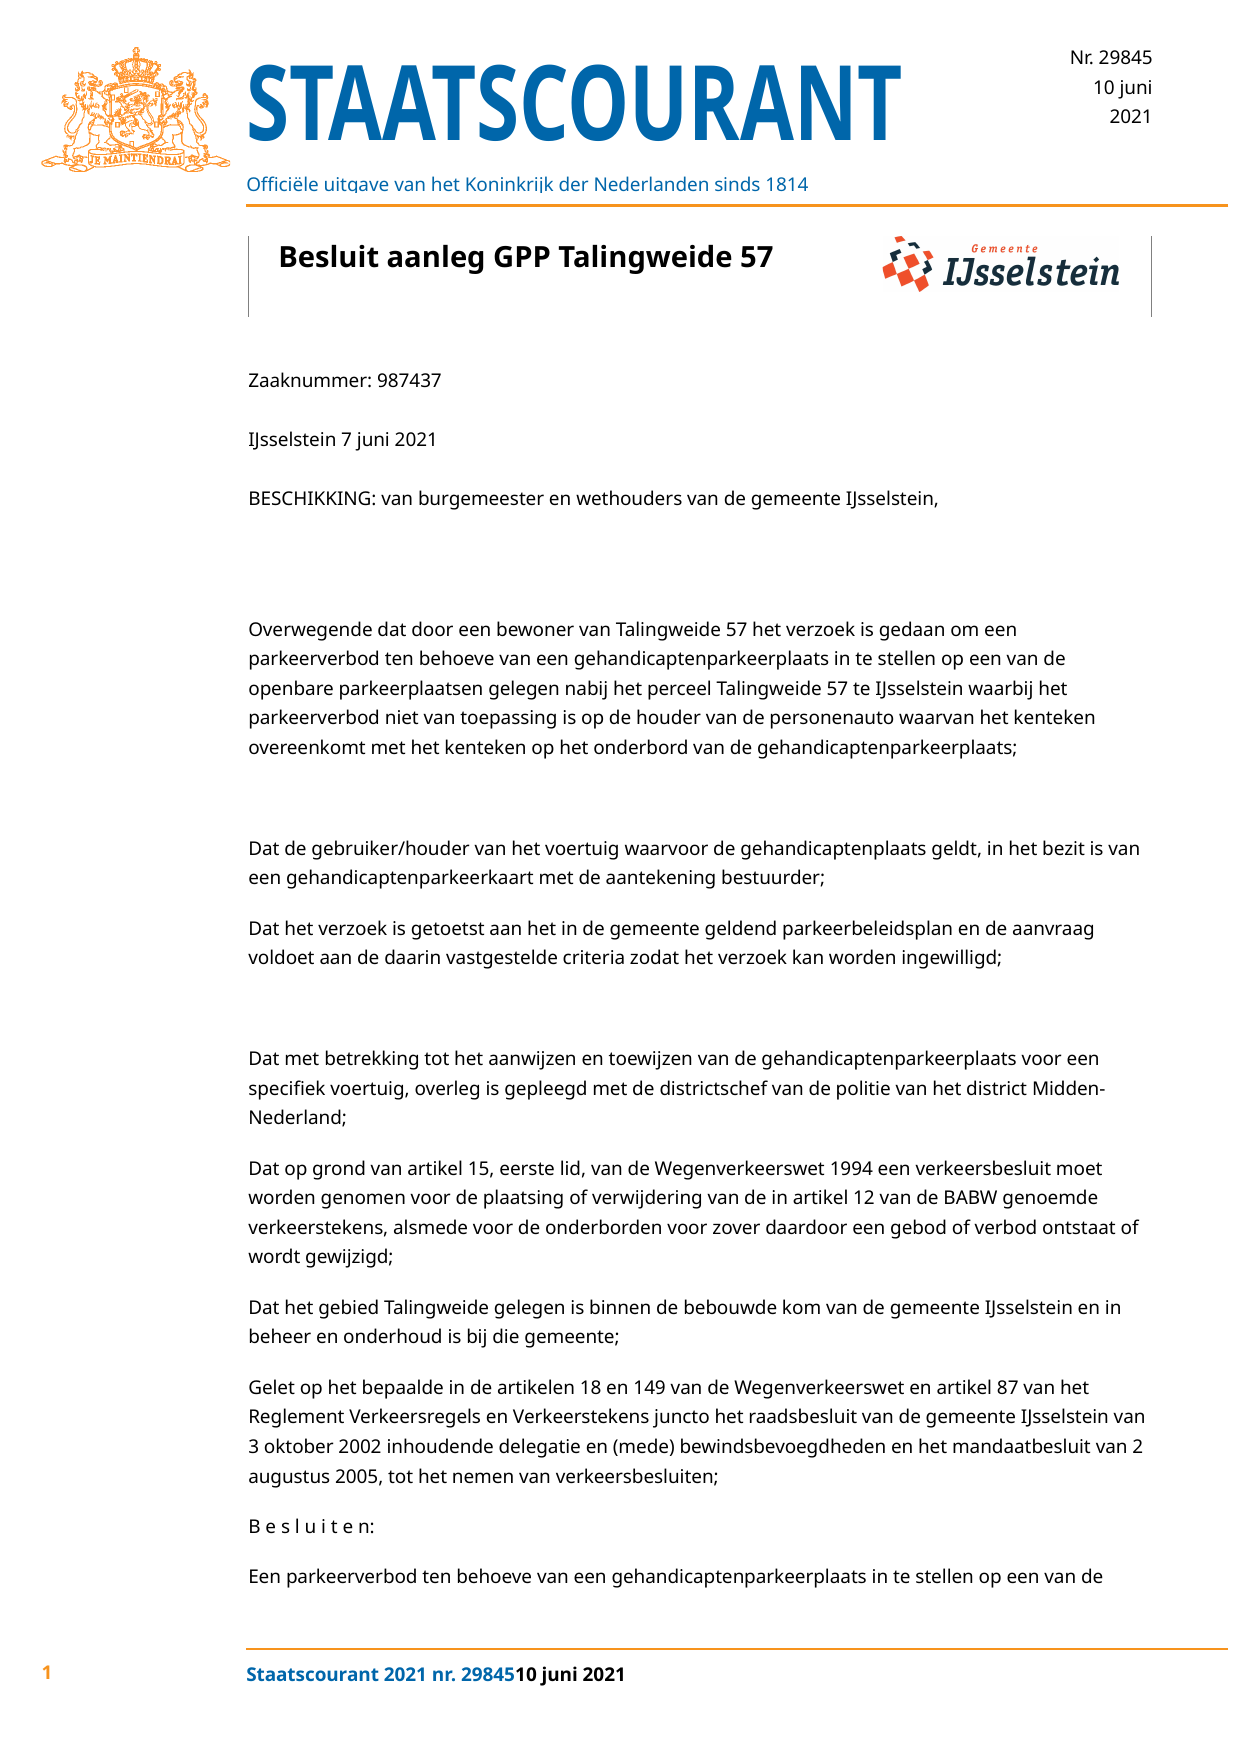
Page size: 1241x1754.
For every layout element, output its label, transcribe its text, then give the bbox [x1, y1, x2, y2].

text Gelet op het bepaalde in de artikelen 18 en 149 van de Wegenverkeerswet en artikel 87 van het Reglement Verkeersregels en Verkeerstekens juncto het raadsbesluit van de gemeente IJsselstein van 3 oktober 2002 inhoudende delegatie en (mede) bewindsbevoegdheden en het mandaatbesluit van 2 augustus 2005, tot het nemen van verkeersbesluiten; [248, 1374, 1152, 1489]
table_header Besluit aanleg GPP Talingweide 57 [249, 236, 850, 317]
picture [882, 236, 1119, 292]
text Dat het verzoek is getoetst aan het in de gemeente geldend parkeerbeleidsplan en de aanvraag voldoet aan de daarin vastgestelde criteria zodat het verzoek kan worden ingewilligd; [248, 915, 1152, 970]
text Een parkeerverbod ten behoeve van een gehandicaptenparkeerplaats in te stellen op een van de [248, 1564, 1152, 1589]
text Zaaknummer: 987437 [248, 367, 1152, 393]
text Dat het gebied Talingweide gelegen is binnen de bebouwde kom van de gemeente IJsselstein en in beheer en onderhoud is bij die gemeente; [248, 1294, 1152, 1349]
text IJsselstein 7 juni 2021 [248, 426, 1152, 452]
text Dat op grond van artikel 15, eerste lid, van de Wegenverkeerswet 1994 een verkeersbesluit moet worden genomen voor de plaatsing of verwijdering van de in artikel 12 van de BABW genoemde verkeerstekens, alsmede voor de onderborden voor zover daardoor een gebod of verbod ontstaat of wordt gewijzigd; [248, 1155, 1152, 1269]
table_header [850, 236, 1151, 317]
text BESCHIKKING: van burgemeester en wethouders van de gemeente IJsselstein, [248, 485, 1152, 511]
text B e s l u i t e n: [248, 1513, 1152, 1539]
text Dat de gebruiker/houder van het voertuig waarvoor de gehandicaptenplaats geldt, in het bezit is van een gehandicaptenparkeerkaart met de aantekening bestuurder; [248, 835, 1152, 890]
text Overwegende dat door een bewoner van Talingweide 57 het verzoek is gedaan om een parkeerverbod ten behoeve van een gehandicaptenparkeerplaats in te stellen op een van de openbare parkeerplaatsen gelegen nabij het perceel Talingweide 57 te IJsselstein waarbij het parkeerverbod niet van toepassing is op de houder van de personenauto waarvan het kenteken overeenkomt met het kenteken op het onderbord van de gehandicaptenparkeerplaats; [248, 616, 1152, 760]
picture [41, 47, 231, 172]
text Dat met betrekking tot het aanwijzen en toewijzen van de gehandicaptenparkeerplaats voor een specifiek voertuig, overleg is gepleegd met de districtschef van de politie van het district Midden-Nederland; [248, 1045, 1152, 1130]
